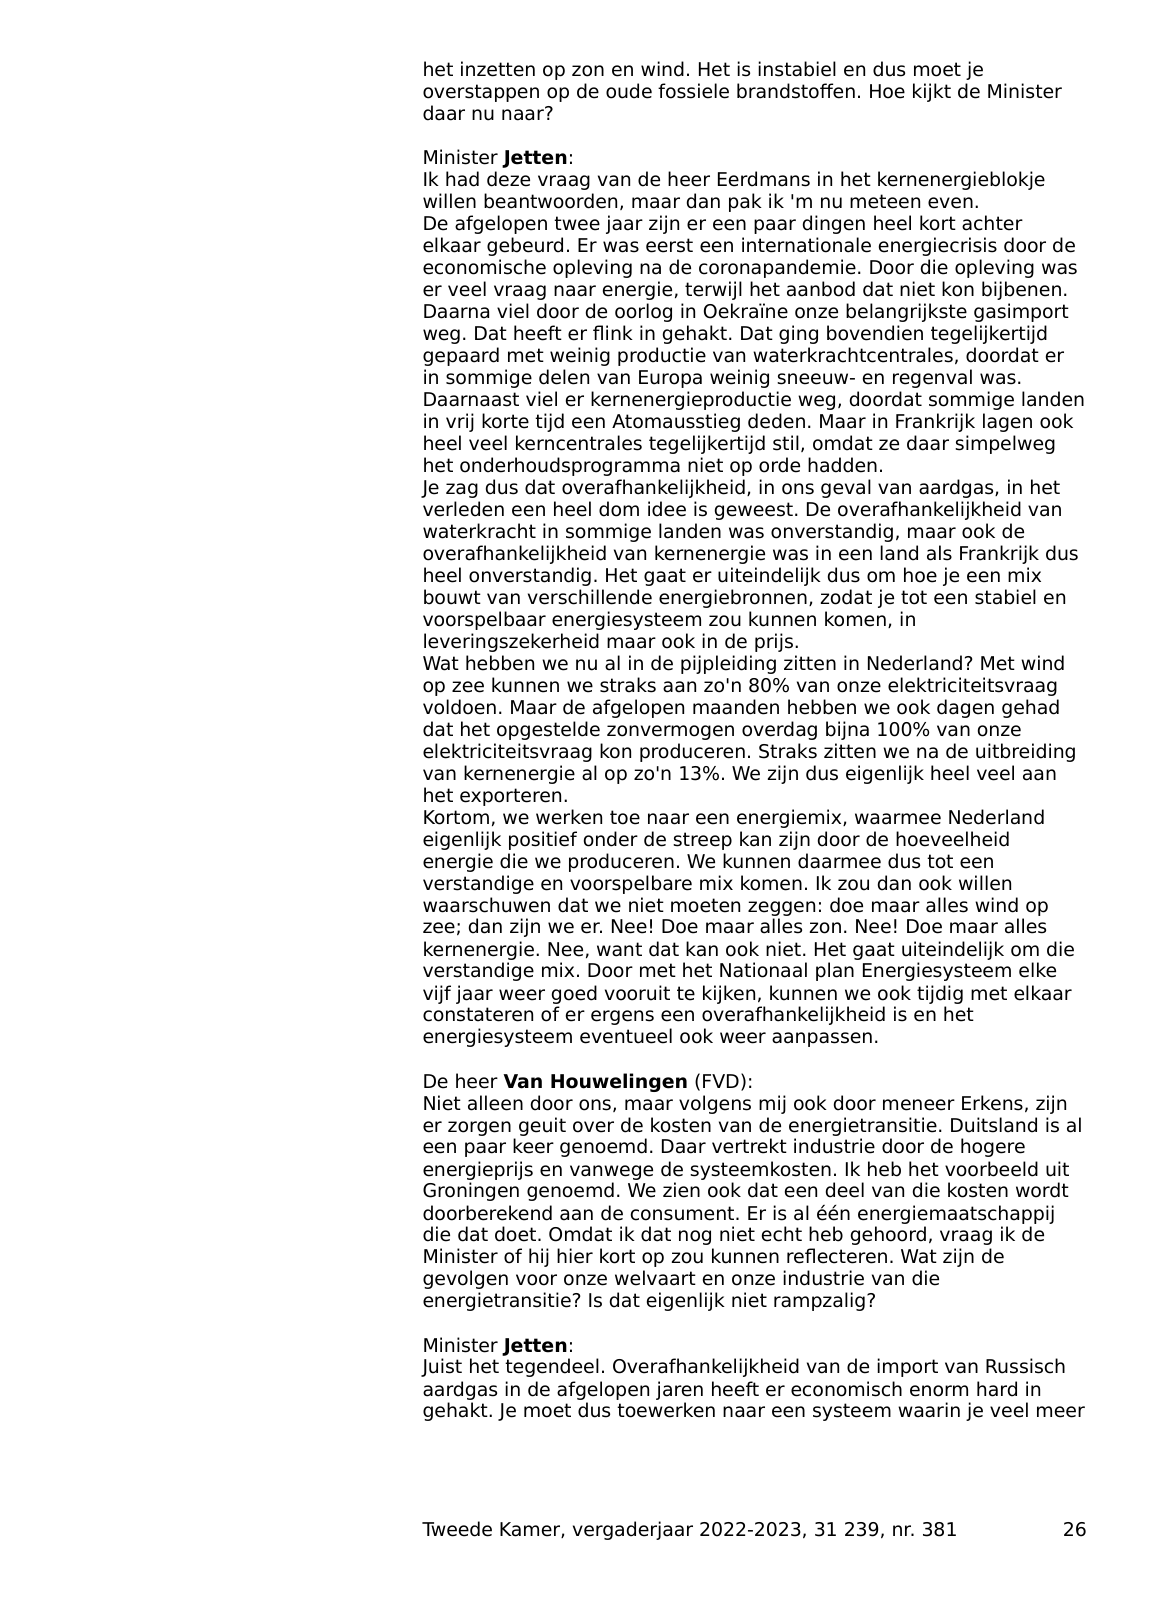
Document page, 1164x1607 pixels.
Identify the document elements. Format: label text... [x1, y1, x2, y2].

text Minister Jetten: [422, 147, 1087, 169]
text Wat hebben we nu al in de pijpleiding zitten in Nederland? Met wind op zee kunnen we straks aan zo'n 80% van onze elektriciteitsvraag voldoen. Maar de afgelopen maanden hebben we ook dagen gehad dat het opgestelde zonvermogen overdag bijna 100% van onze elektriciteitsvraag kon produceren. Straks zitten we na de uitbreiding van kernenergie al op zo'n 13%. We zijn dus eigenlijk heel veel aan het exporteren. [422, 653, 1087, 807]
text Niet alleen door ons, maar volgens mij ook door meneer Erkens, zijn er zorgen geuit over de kosten van de energietransitie. Duitsland is al een paar keer genoemd. Daar vertrekt industrie door de hogere energieprijs en vanwege de systeemkosten. Ik heb het voorbeeld uit Groningen genoemd. We zien ook dat een deel van die kosten wordt doorberekend aan de consument. Er is al één energiemaatschappij die dat doet. Omdat ik dat nog niet echt heb gehoord, vraag ik de Minister of hij hier kort op zou kunnen reflecteren. Wat zijn de gevolgen voor onze welvaart en onze industrie van die energietransitie? Is dat eigenlijk niet rampzalig? [422, 1092, 1087, 1312]
text Ik had deze vraag van de heer Eerdmans in het kernenergieblokje willen beantwoorden, maar dan pak ik 'm nu meteen even. [422, 169, 1087, 213]
text De heer Van Houwelingen (FVD): [422, 1071, 1087, 1092]
text De afgelopen twee jaar zijn er een paar dingen heel kort achter elkaar gebeurd. Er was eerst een internationale energiecrisis door de economische opleving na de coronapandemie. Door die opleving was er veel vraag naar energie, terwijl het aanbod dat niet kon bijbenen. Daarna viel door de oorlog in Oekraïne onze belangrijkste gasimport weg. Dat heeft er flink in gehakt. Dat ging bovendien tegelijkertijd gepaard met weinig productie van waterkrachtcentrales, doordat er in sommige delen van Europa weinig sneeuw- en regenval was. Daarnaast viel er kernenergieproductie weg, doordat sommige landen in vrij korte tijd een Atomausstieg deden. Maar in Frankrijk lagen ook heel veel kerncentrales tegelijkertijd stil, omdat ze daar simpelweg het onderhoudsprogramma niet op orde hadden. [422, 213, 1087, 477]
text Je zag dus dat overafhankelijkheid, in ons geval van aardgas, in het verleden een heel dom idee is geweest. De overafhankelijkheid van waterkracht in sommige landen was onverstandig, maar ook de overafhankelijkheid van kernenergie was in een land als Frankrijk dus heel onverstandig. Het gaat er uiteindelijk dus om hoe je een mix bouwt van verschillende energiebronnen, zodat je tot een stabiel en voorspelbaar energiesysteem zou kunnen komen, in leveringszekerheid maar ook in de prijs. [422, 477, 1087, 653]
text het inzetten op zon en wind. Het is instabiel en dus moet je overstappen op de oude fossiele brandstoffen. Hoe kijkt de Minister daar nu naar? [422, 59, 1087, 125]
text Kortom, we werken toe naar een energiemix, waarmee Nederland eigenlijk positief onder de streep kan zijn door de hoeveelheid energie die we produceren. We kunnen daarmee dus tot een verstandige en voorspelbare mix komen. Ik zou dan ook willen waarschuwen dat we niet moeten zeggen: doe maar alles wind op zee; dan zijn we er. Nee! Doe maar alles zon. Nee! Doe maar alles kernenergie. Nee, want dat kan ook niet. Het gaat uiteindelijk om die verstandige mix. Door met het Nationaal plan Energiesysteem elke vijf jaar weer goed vooruit te kijken, kunnen we ook tijdig met elkaar constateren of er ergens een overafhankelijkheid is en het energiesysteem eventueel ook weer aanpassen. [422, 807, 1087, 1048]
text Minister Jetten: [422, 1334, 1087, 1356]
text Juist het tegendeel. Overafhankelijkheid van de import van Russisch aardgas in de afgelopen jaren heeft er economisch enorm hard in gehakt. Je moet dus toewerken naar een systeem waarin je veel meer [422, 1356, 1087, 1422]
